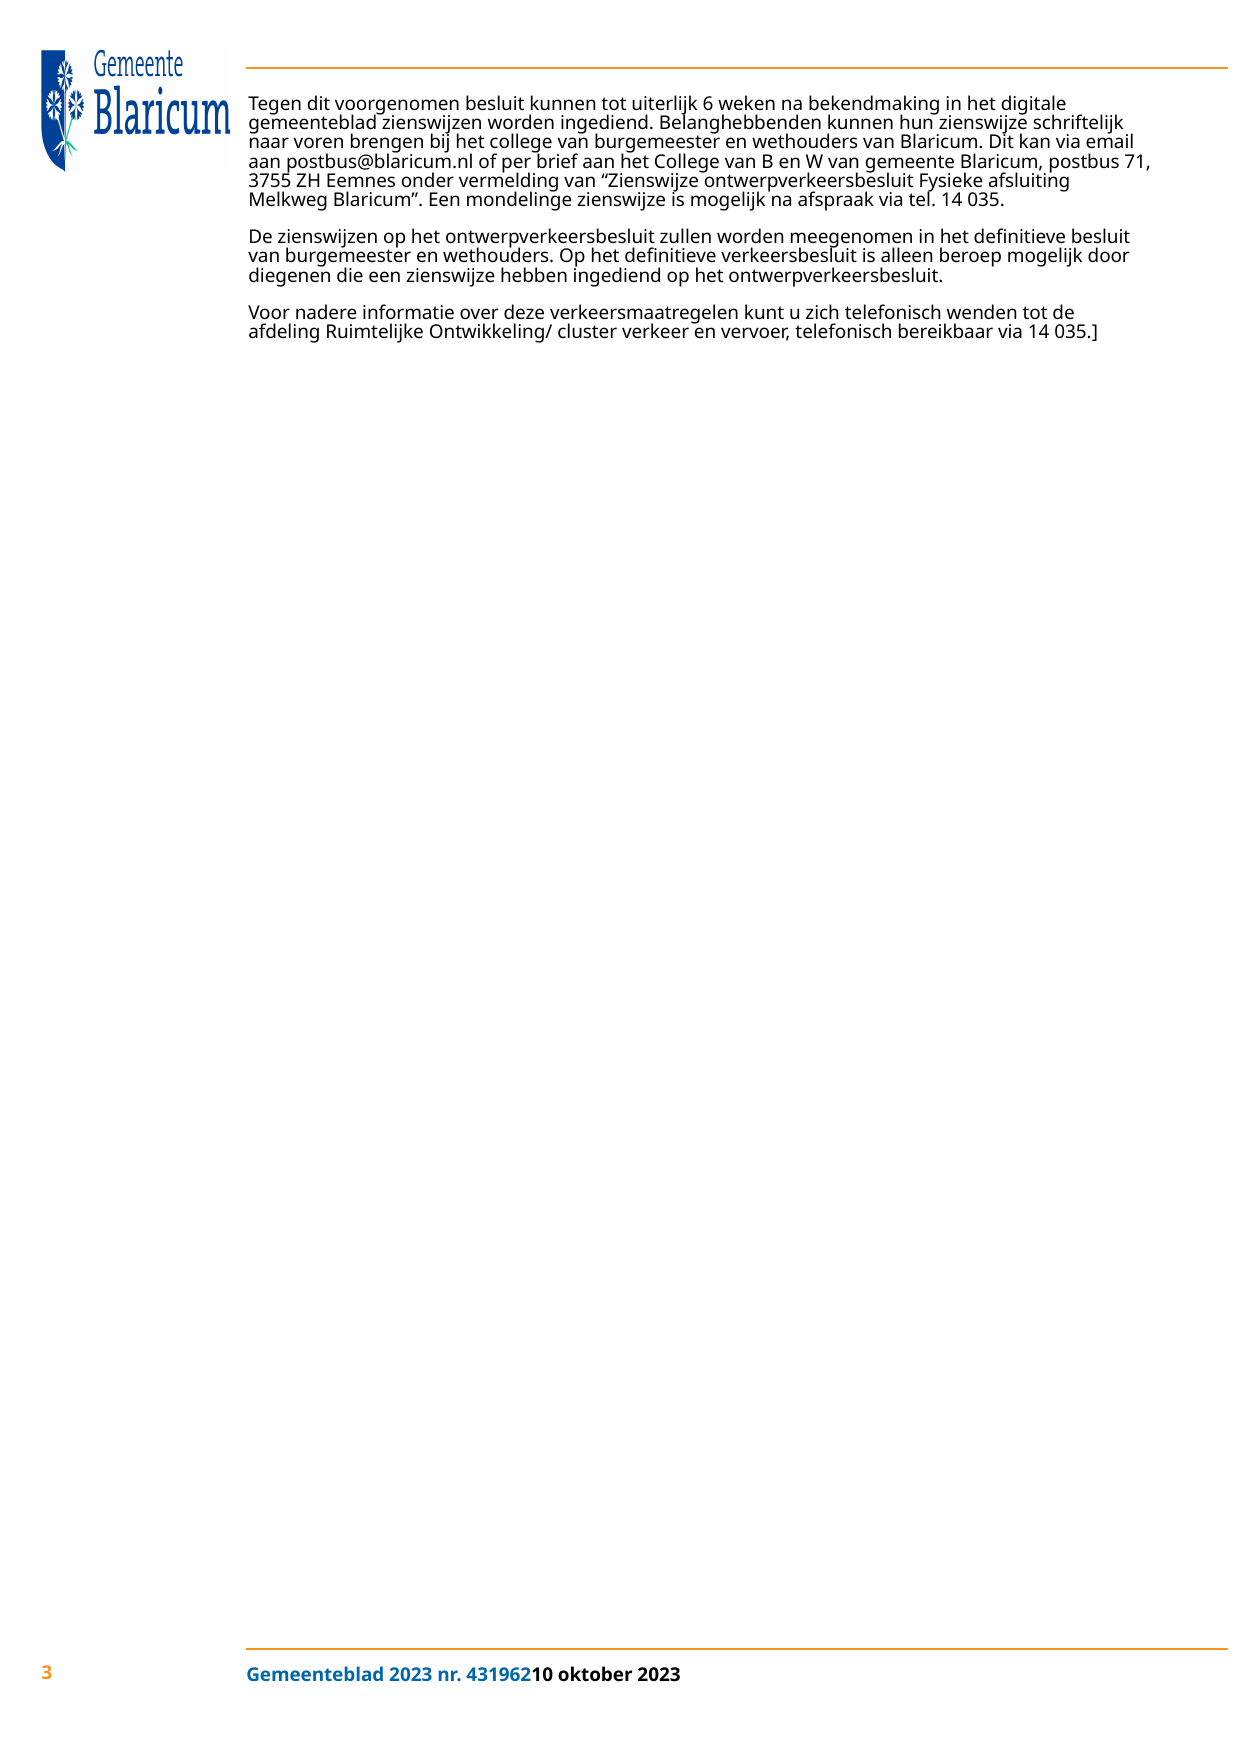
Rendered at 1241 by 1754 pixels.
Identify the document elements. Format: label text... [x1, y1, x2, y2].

text Voor nadere informatie over deze verkeersmaatregelen kunt u zich telefonisch wenden tot de afdeling Ruimtelijke Ontwikkeling/ cluster verkeer en vervoer, telefonisch bereikbaar via 14 035.] [248, 304, 1152, 342]
text Tegen dit voorgenomen besluit kunnen tot uiterlijk 6 weken na bekendmaking in het digitale gemeenteblad zienswijzen worden ingediend. Belanghebbenden kunnen hun zienswijze schriftelijk naar voren brengen bij het college van burgemeester en wethouders van Blaricum. Dit kan via email aan postbus@blaricum.nl of per brief aan het College van B en W van gemeente Blaricum, postbus 71, 3755 ZH Eemnes onder vermelding van “Zienswijze ontwerpverkeersbesluit Fysieke afsluiting Melkweg Blaricum”. Een mondelinge zienswijze is mogelijk na afspraak via tel. 14 035. [248, 95, 1152, 210]
text De zienswijzen op het ontwerpverkeersbesluit zullen worden meegenomen in het definitieve besluit van burgemeester en wethouders. Op het definitieve verkeersbesluit is alleen beroep mogelijk door diegenen die een zienswijze hebben ingediend op het ontwerpverkeersbesluit. [248, 228, 1152, 286]
picture [41, 47, 231, 172]
